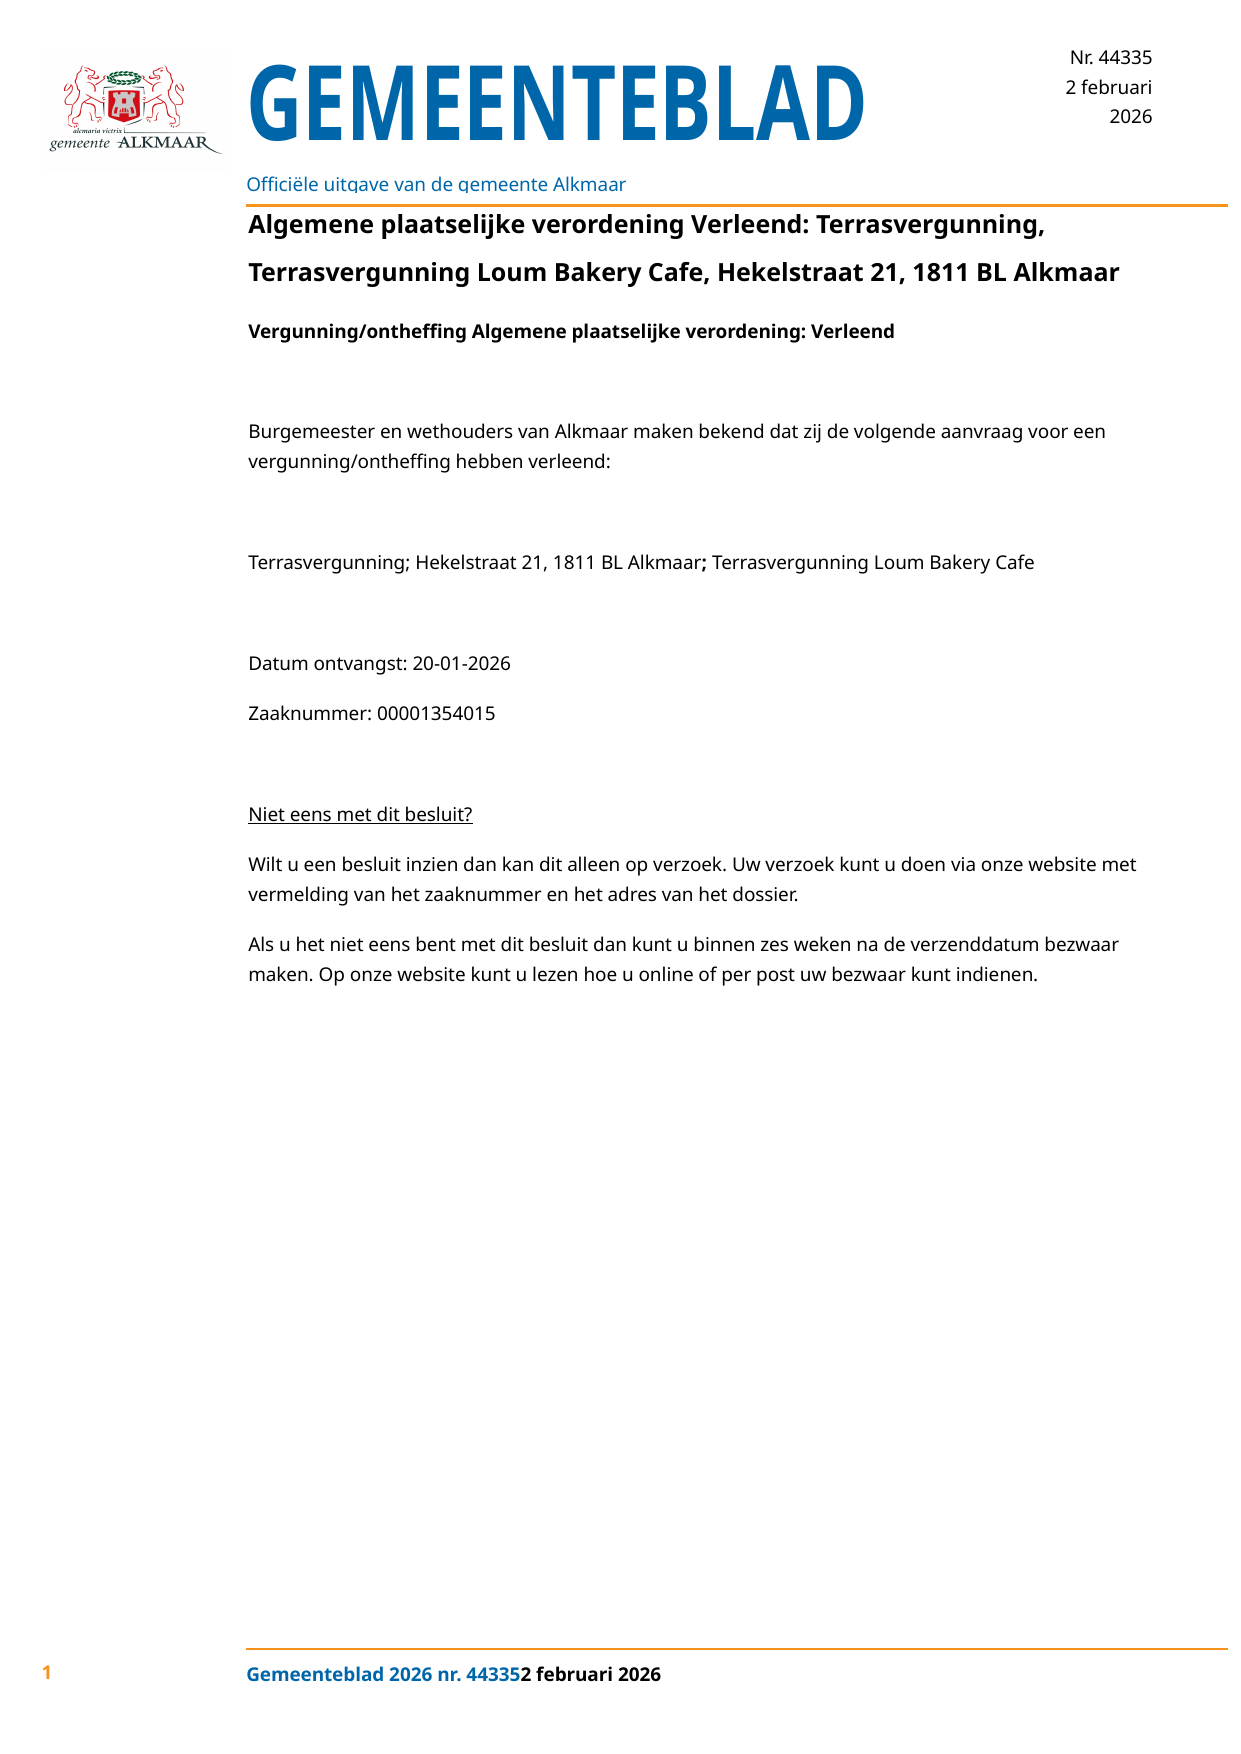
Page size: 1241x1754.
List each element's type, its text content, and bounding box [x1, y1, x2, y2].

picture [41, 47, 231, 172]
text Niet eens met dit besluit? [248, 801, 1152, 827]
text Zaaknummer: 00001354015 [248, 700, 1152, 726]
text Wilt u een besluit inzien dan kan dit alleen op verzoek. Uw verzoek kunt u doen via onze website met vermelding van het zaaknummer en het adres van het dossier. [248, 852, 1152, 907]
text Datum ontvangst: 20-01-2026 [248, 650, 1152, 676]
text Terrasvergunning; Hekelstraat 21, 1811 BL Alkmaar; Terrasvergunning Loum Bakery Cafe [248, 549, 1152, 575]
text Vergunning/ontheffing Algemene plaatselijke verordening: Verleend [248, 318, 1152, 344]
text Burgemeester en wethouders van Alkmaar maken bekend dat zij de volgende aanvraag voor een vergunning/ontheffing hebben verleend: [248, 419, 1152, 474]
text Als u het niet eens bent met dit besluit dan kunt u binnen zes weken na de verzenddatum bezwaar maken. Op onze website kunt u lezen hoe u online of per post uw bezwaar kunt indienen. [248, 932, 1152, 987]
text Algemene plaatselijke verordening Verleend: Terrasvergunning, Terrasvergunning Loum Bakery Cafe, Hekelstraat 21, 1811 BL Alkmaar [248, 207, 1152, 288]
